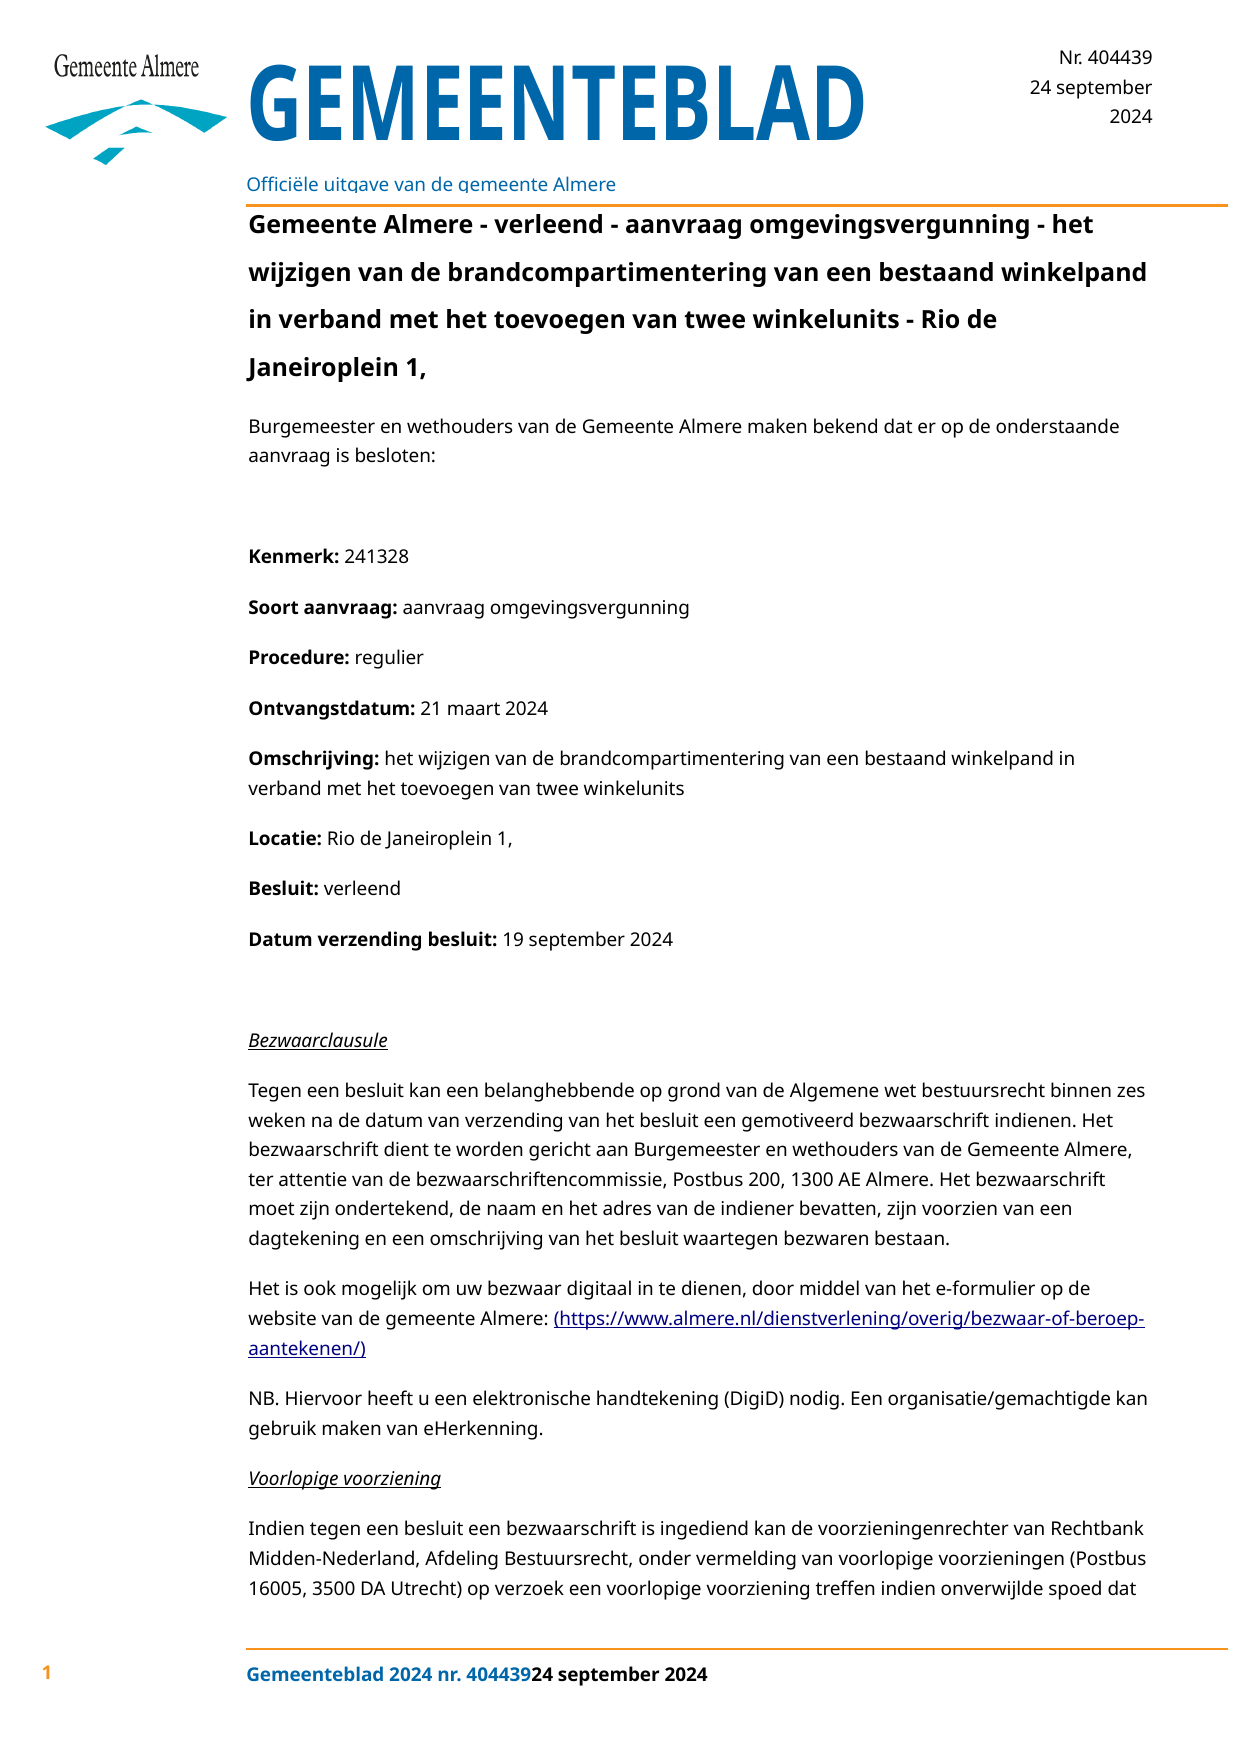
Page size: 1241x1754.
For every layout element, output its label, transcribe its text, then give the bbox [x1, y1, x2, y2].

text Het is ook mogelijk om uw bezwaar digitaal in te dienen, door middel van het e-formulier op de website van de gemeente Almere: (https://www.almere.nl/dienstverlening/overig/bezwaar-of-beroep-aantekenen/) [248, 1276, 1152, 1361]
text Bezwaarclausule [248, 1027, 1152, 1053]
text NB. Hiervoor heeft u een elektronische handtekening (DigiD) nodig. Een organisatie/gemachtigde kan gebruik maken van eHerkenning. [248, 1385, 1152, 1441]
text Datum verzending besluit: 19 september 2024 [248, 926, 1152, 952]
text Kenmerk: 241328 [248, 543, 1152, 569]
text Gemeente Almere - verleend - aanvraag omgevingsvergunning - het wijzigen van de brandcompartimentering van een bestaand winkelpand in verband met het toevoegen van twee winkelunits - Rio de Janeiroplein 1, [248, 207, 1152, 384]
text Soort aanvraag: aanvraag omgevingsvergunning [248, 594, 1152, 620]
text Locatie: Rio de Janeiroplein 1, [248, 825, 1152, 851]
text Procedure: regulier [248, 644, 1152, 670]
text Tegen een besluit kan een belanghebbende op grond van de Algemene wet bestuursrecht binnen zes weken na de datum van verzending van het besluit een gemotiveerd bezwaarschrift indienen. Het bezwaarschrift dient te worden gericht aan Burgemeester en wethouders van de Gemeente Almere, ter attentie van de bezwaarschriftencommissie, Postbus 200, 1300 AE Almere. Het bezwaarschrift moet zijn ondertekend, de naam en het adres van de indiener bevatten, zijn voorzien van een dagtekening en een omschrijving van het besluit waartegen bezwaren bestaan. [248, 1077, 1152, 1251]
text Ontvangstdatum: 21 maart 2024 [248, 695, 1152, 721]
text Burgemeester en wethouders van de Gemeente Almere maken bekend dat er op de onderstaande aanvraag is besloten: [248, 413, 1152, 468]
text Omschrijving: het wijzigen van de brandcompartimentering van een bestaand winkelpand in verband met het toevoegen van twee winkelunits [248, 745, 1152, 801]
text Voorlopige voorziening [248, 1465, 1152, 1491]
picture [41, 47, 231, 172]
text Indien tegen een besluit een bezwaarschrift is ingediend kan de voorzieningenrechter van Rechtbank Midden-Nederland, Afdeling Bestuursrecht, onder vermelding van voorlopige voorzieningen (Postbus 16005, 3500 DA Utrecht) op verzoek een voorlopige voorziening treffen indien onverwijlde spoed dat [248, 1516, 1152, 1601]
text Besluit: verleend [248, 876, 1152, 901]
